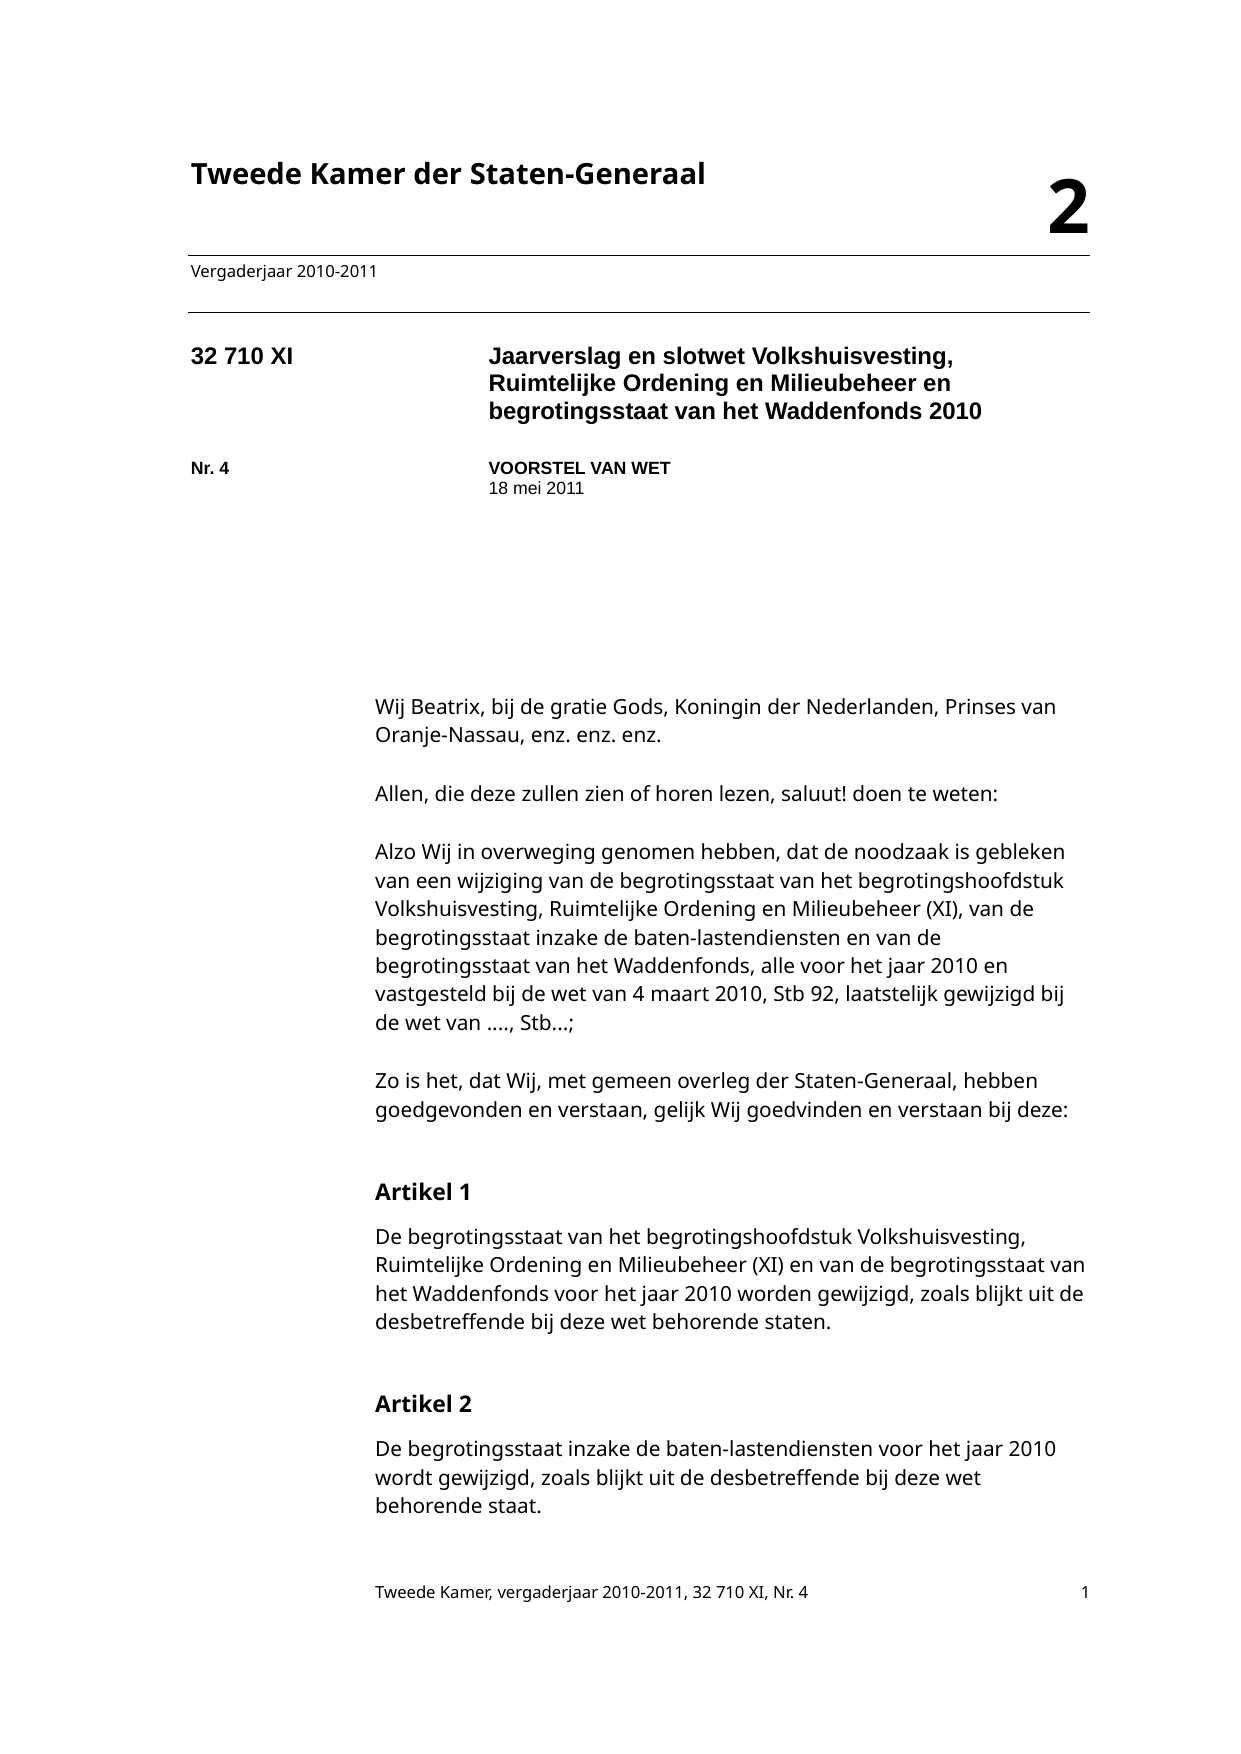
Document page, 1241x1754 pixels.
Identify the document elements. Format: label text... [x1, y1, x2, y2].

text Zo is het, dat Wij, met gemeen overleg der Staten-Generaal, hebben goedgevonden en verstaan, gelijk Wij goedvinden en verstaan bij deze: [375, 1066, 1090, 1123]
table_cell Jaarverslag en slotwet Volkshuisvesting, Ruimtelijke Ordening en Milieubeheer en begrotingsstaat van het Waddenfonds 2010 [485, 339, 1090, 454]
table_header Tweede Kamer der Staten-Generaal [188, 150, 909, 255]
subtitle Artikel 1 [375, 1176, 1090, 1207]
text Allen, die deze zullen zien of horen lezen, saluut! doen te weten: [375, 779, 1090, 807]
table_cell Nr. 4 [188, 455, 485, 573]
text De begrotingsstaat inzake de baten-lastendiensten voor het jaar 2010 wordt gewijzigd, zoals blijkt uit de desbetreffende bij deze wet behorende staat. [375, 1434, 1090, 1520]
table_header 2 [910, 150, 1090, 255]
table_cell [485, 313, 1090, 339]
table_cell Vergaderjaar 2010-2011 [188, 256, 485, 312]
text Alzo Wij in overweging genomen hebben, dat de noodzaak is gebleken van een wijziging van de begrotingsstaat van het begrotingshoofdstuk Volkshuisvesting, Ruimtelijke Ordening en Milieubeheer (XI), van de begrotingsstaat inzake de baten-lastendiensten en van de begrotingsstaat van het Waddenfonds, alle voor het jaar 2010 en vastgesteld bij de wet van 4 maart 2010, Stb 92, laatstelijk gewijzigd bij de wet van ...., Stb...; [375, 837, 1090, 1036]
table_cell [485, 256, 1090, 312]
subtitle Artikel 2 [375, 1388, 1090, 1419]
text De begrotingsstaat van het begrotingshoofdstuk Volkshuisvesting, Ruimtelijke Ordening en Milieubeheer (XI) en van de begrotingsstaat van het Waddenfonds voor het jaar 2010 worden gewijzigd, zoals blijkt uit de desbetreffende bij deze wet behorende staten. [375, 1222, 1090, 1336]
table_cell 32 710 XI [188, 339, 485, 454]
table_cell [188, 313, 485, 339]
text Wij Beatrix, bij de gratie Gods, Koningin der Nederlanden, Prinses van Oranje-Nassau, enz. enz. enz. [375, 692, 1090, 749]
table_cell VOORSTEL VAN WET 18 mei 2011 [485, 455, 1090, 573]
